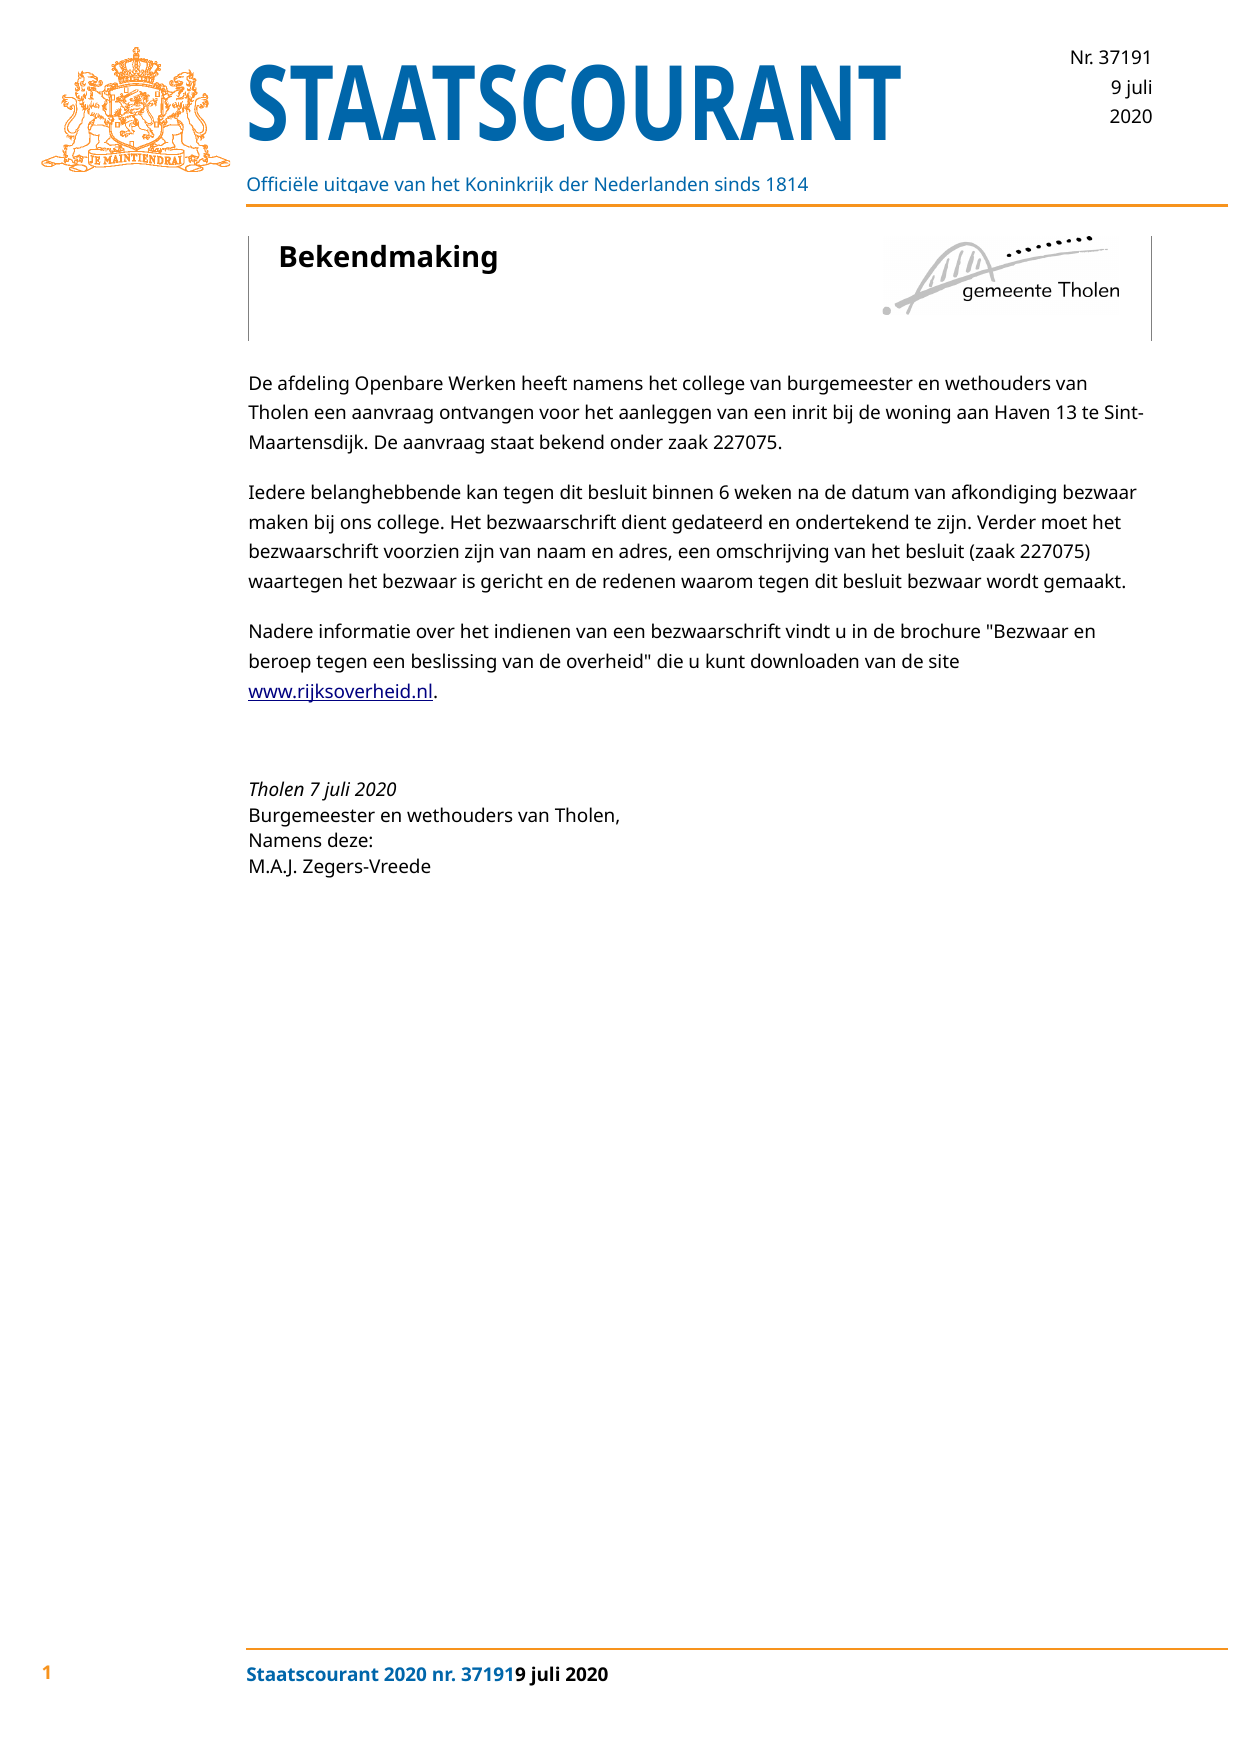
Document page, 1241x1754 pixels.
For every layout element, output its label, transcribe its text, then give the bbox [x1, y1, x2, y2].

table_header Bekendmaking [249, 236, 850, 341]
text M.A.J. Zegers-Vreede [248, 853, 1152, 879]
table_header [850, 236, 1151, 341]
picture [41, 47, 231, 172]
text De afdeling Openbare Werken heeft namens het college van burgemeester en wethouders van Tholen een aanvraag ontvangen voor het aanleggen van een inrit bij de woning aan Haven 13 te Sint-Maartensdijk. De aanvraag staat bekend onder zaak 227075. [248, 370, 1152, 455]
text Burgemeester en wethouders van Tholen, [248, 802, 1152, 828]
text Nadere informatie over het indienen van een bezwaarschrift vindt u in de brochure "Bezwaar en beroep tegen een beslissing van de overheid" die u kunt downloaden van de site www.rijksoverheid.nl. [248, 619, 1152, 704]
text Tholen 7 juli 2020 [248, 776, 1152, 802]
picture [882, 236, 1119, 315]
text Iedere belanghebbende kan tegen dit besluit binnen 6 weken na de datum van afkondiging bezwaar maken bij ons college. Het bezwaarschrift dient gedateerd en ondertekend te zijn. Verder moet het bezwaarschrift voorzien zijn van naam en adres, een omschrijving van het besluit (zaak 227075) waartegen het bezwaar is gericht en de redenen waarom tegen dit besluit bezwaar wordt gemaakt. [248, 479, 1152, 594]
text Namens deze: [248, 828, 1152, 853]
